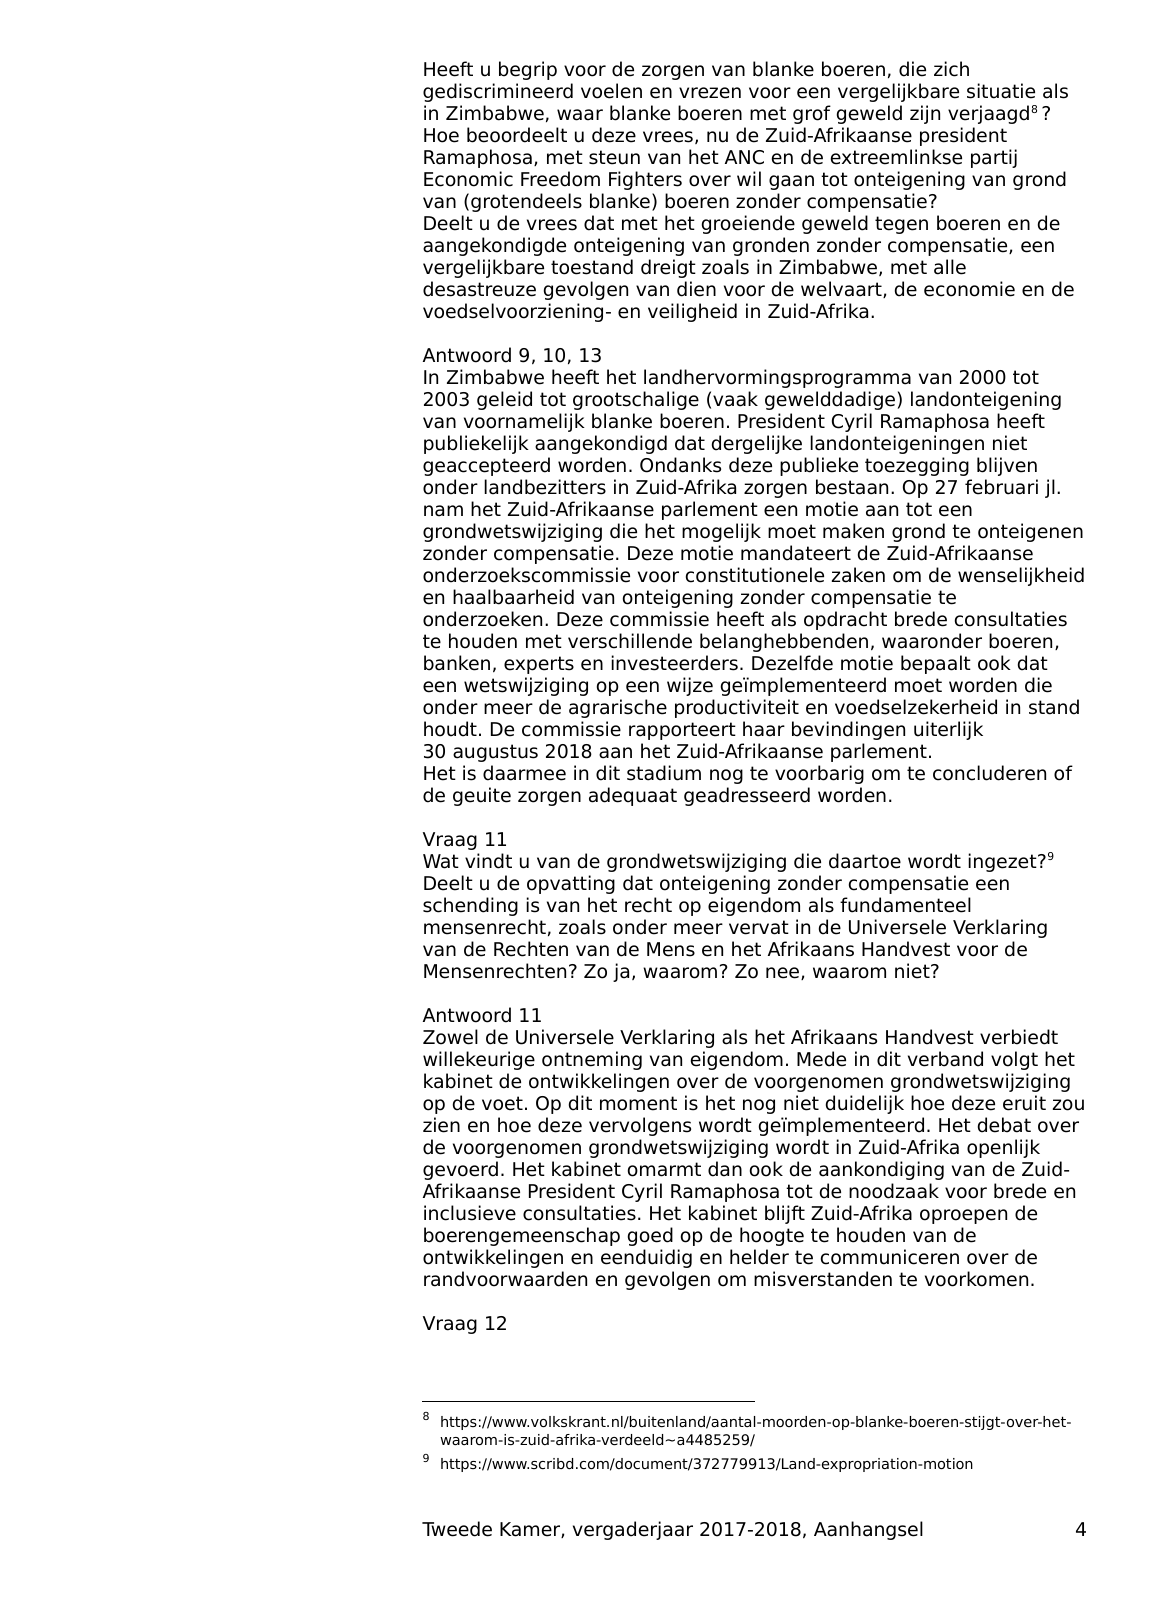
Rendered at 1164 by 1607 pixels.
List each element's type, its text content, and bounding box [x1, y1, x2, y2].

text Wat vindt u van de grondwetswijziging die daartoe wordt ingezet? Deelt u de opvatting dat onteigening zonder compensatie een schending is van het recht op eigendom als fundamenteel mensenrecht, zoals onder meer vervat in de Universele Verklaring van de Rechten van de Mens en het Afrikaans Handvest voor de Mensenrechten? Zo ja, waarom? Zo nee, waarom niet? [422, 851, 1087, 983]
text Deelt u de vrees dat met het groeiende geweld tegen boeren en de aangekondigde onteigening van gronden zonder compensatie, een vergelijkbare toestand dreigt zoals in Zimbabwe, met alle desastreuze gevolgen van dien voor de welvaart, de economie en de voedselvoorziening- en veiligheid in Zuid-Afrika. [422, 213, 1087, 323]
text Heeft u begrip voor de zorgen van blanke boeren, die zich gediscrimineerd voelen en vrezen voor een vergelijkbare situatie als in Zimbabwe, waar blanke boeren met grof geweld zijn verjaagd? [422, 59, 1087, 125]
text Zowel de Universele Verklaring als het Afrikaans Handvest verbiedt willekeurige ontneming van eigendom. Mede in dit verband volgt het kabinet de ontwikkelingen over de voorgenomen grondwetswijziging op de voet. Op dit moment is het nog niet duidelijk hoe deze eruit zou zien en hoe deze vervolgens wordt geïmplementeerd. Het debat over de voorgenomen grondwetswijziging wordt in Zuid-Afrika openlijk gevoerd. Het kabinet omarmt dan ook de aankondiging van de Zuid-Afrikaanse President Cyril Ramaphosa tot de noodzaak voor brede en inclusieve consultaties. Het kabinet blijft Zuid-Afrika oproepen de boerengemeenschap goed op de hoogte te houden van de ontwikkelingen en eenduidig en helder te communiceren over de randvoorwaarden en gevolgen om misverstanden te voorkomen. [422, 1027, 1087, 1291]
text Antwoord 11 [422, 1005, 1087, 1027]
text https://www.scribd.com/document/372779913/Land-expropriation-motion [422, 1452, 1087, 1474]
text Het is daarmee in dit stadium nog te voorbarig om te concluderen of de geuite zorgen adequaat geadresseerd worden. [422, 763, 1087, 807]
text Hoe beoordeelt u deze vrees, nu de Zuid-Afrikaanse president Ramaphosa, met steun van het ANC en de extreemlinkse partij Economic Freedom Fighters over wil gaan tot onteigening van grond van (grotendeels blanke) boeren zonder compensatie? [422, 125, 1087, 213]
text In Zimbabwe heeft het landhervormingsprogramma van 2000 tot 2003 geleid tot grootschalige (vaak gewelddadige) landonteigening van voornamelijk blanke boeren. President Cyril Ramaphosa heeft publiekelijk aangekondigd dat dergelijke landonteigeningen niet geaccepteerd worden. Ondanks deze publieke toezegging blijven onder landbezitters in Zuid-Afrika zorgen bestaan. Op 27 februari jl. nam het Zuid-Afrikaanse parlement een motie aan tot een grondwetswijziging die het mogelijk moet maken grond te onteigenen zonder compensatie. Deze motie mandateert de Zuid-Afrikaanse onderzoekscommissie voor constitutionele zaken om de wenselijkheid en haalbaarheid van onteigening zonder compensatie te onderzoeken. Deze commissie heeft als opdracht brede consultaties te houden met verschillende belanghebbenden, waaronder boeren, banken, experts en investeerders. Dezelfde motie bepaalt ook dat een wetswijziging op een wijze geïmplementeerd moet worden die onder meer de agrarische productiviteit en voedselzekerheid in stand houdt. De commissie rapporteert haar bevindingen uiterlijk 30 augustus 2018 aan het Zuid-Afrikaanse parlement. [422, 367, 1087, 763]
text Vraag 12 [422, 1313, 1087, 1335]
text Antwoord 9, 10, 13 [422, 345, 1087, 367]
text https://www.volkskrant.nl/buitenland/aantal-moorden-op-blanke-boeren-stijgt-over-het-waarom-is-zuid-afrika-verdeeld~a4485259/ [422, 1410, 1087, 1449]
text Vraag 11 [422, 829, 1087, 851]
